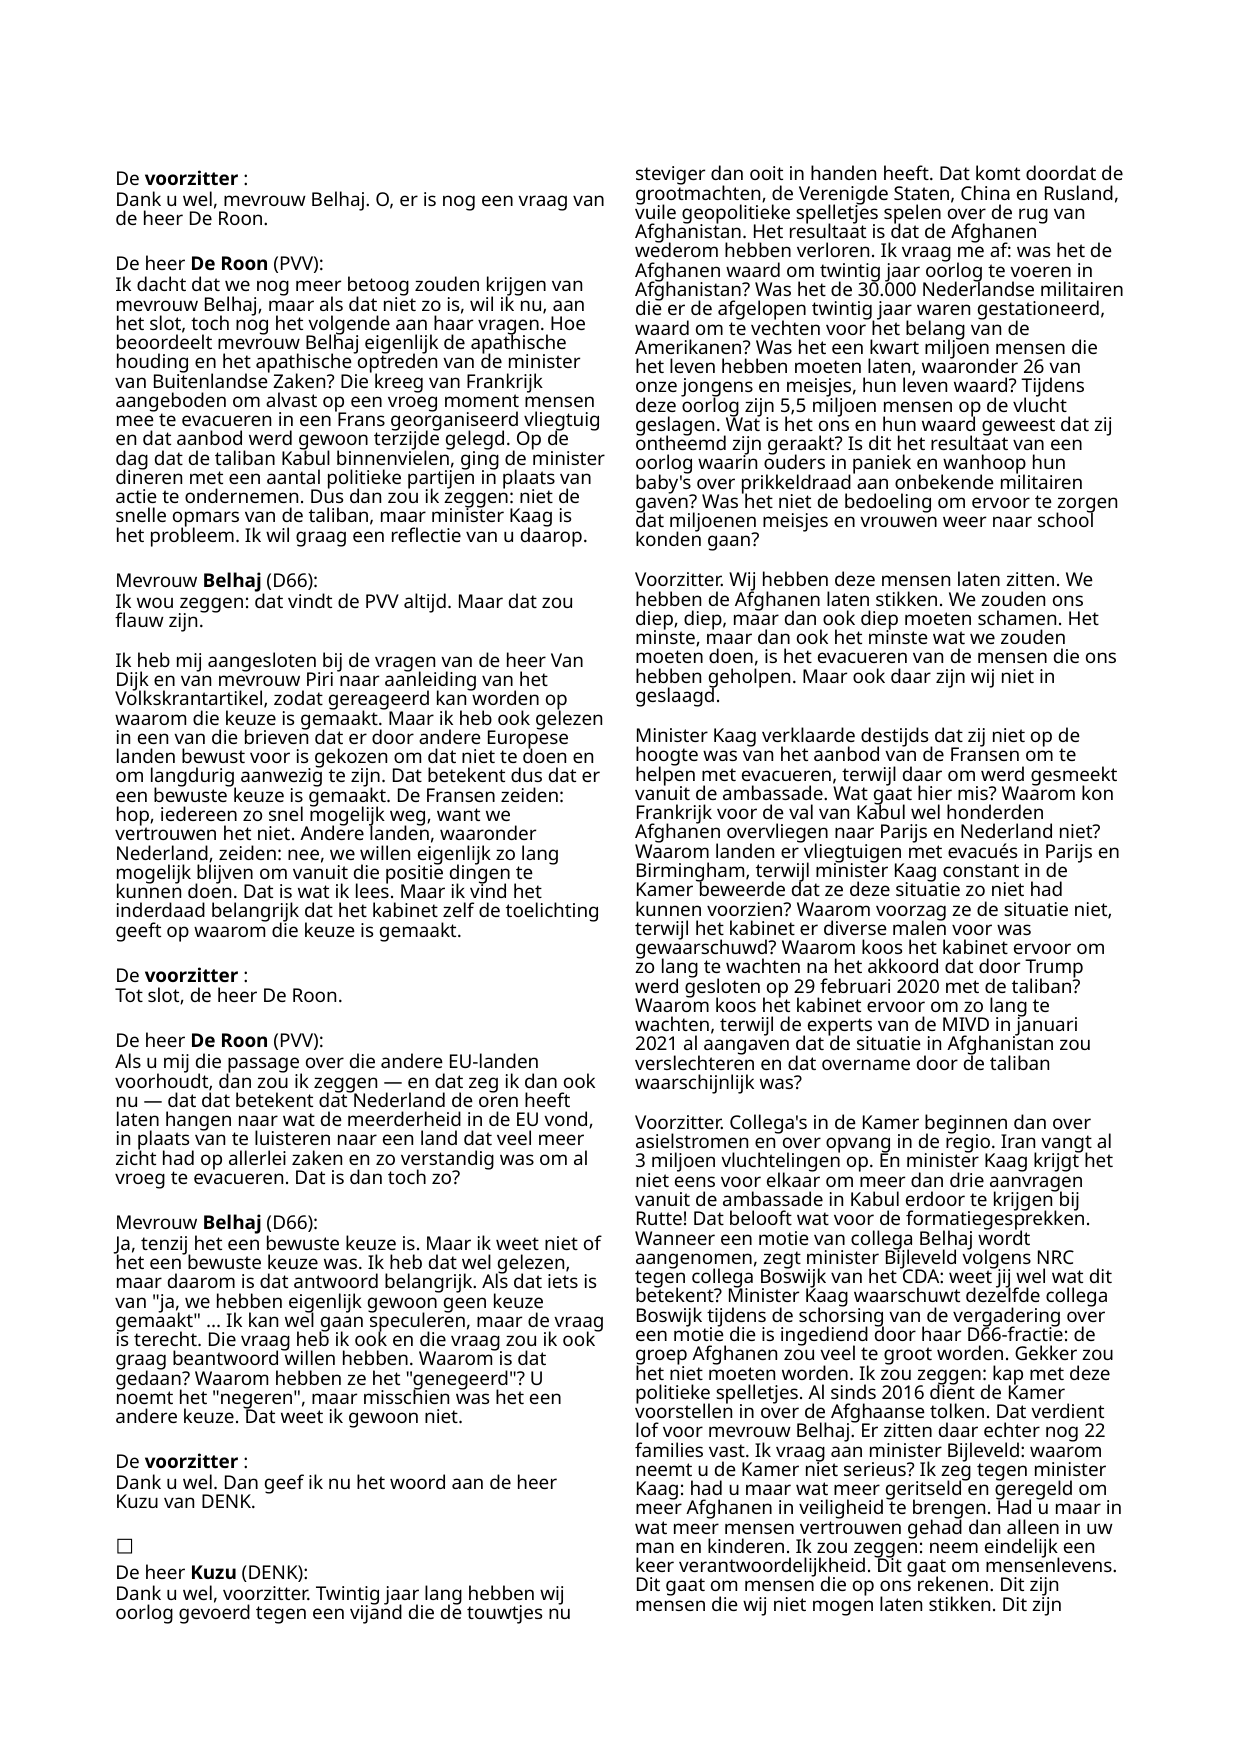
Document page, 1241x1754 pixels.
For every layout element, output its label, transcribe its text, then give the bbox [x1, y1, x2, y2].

text Dank u wel, mevrouw Belhaj. O, er is nog een vraag van de heer De Roon. [115, 191, 605, 230]
text Dank u wel. Dan geef ik nu het woord aan de heer Kuzu van DENK. [115, 1474, 605, 1513]
text De heer De Roon (PVV): [115, 251, 605, 276]
text Mevrouw Belhaj (D66): [115, 1209, 605, 1235]
text Minister Kaag verklaarde destijds dat zij niet op de hoogte was van het aanbod van de Fransen om te helpen met evacueren, terwijl daar om werd gesmeekt vanuit de ambassade. Wat gaat hier mis? Waarom kon Frankrijk voor de val van Kabul wel honderden Afghanen overvliegen naar Parijs en Nederland niet? Waarom landen er vliegtuigen met evacués in Parijs en Birmingham, terwijl minister Kaag constant in de Kamer beweerde dat ze deze situatie zo niet had kunnen voorzien? Waarom voorzag ze de situatie niet, terwijl het kabinet er diverse malen voor was gewaarschuwd? Waarom koos het kabinet ervoor om zo lang te wachten na het akkoord dat door Trump werd gesloten op 29 februari 2020 met de taliban? Waarom koos het kabinet ervoor om zo lang te wachten, terwijl de experts van de MIVD in januari 2021 al aangaven dat de situatie in Afghanistan zou verslechteren en dat overname door de taliban waarschijnlijk was? [635, 727, 1125, 1093]
text De voorzitter : [115, 165, 605, 191]
text Ik wou zeggen: dat vindt de PVV altijd. Maar dat zou flauw zijn. [115, 593, 605, 631]
text Voorzitter. Collega's in de Kamer beginnen dan over asielstromen en over opvang in de regio. Iran vangt al 3 miljoen vluchtelingen op. En minister Kaag krijgt het niet eens voor elkaar om meer dan drie aanvragen vanuit de ambassade in Kabul erdoor te krijgen bij Rutte! Dat belooft wat voor de formatiegesprekken. Wanneer een motie van collega Belhaj wordt aangenomen, zegt minister Bijleveld volgens NRC tegen collega Boswijk van het CDA: weet jij wel wat dit betekent? Minister Kaag waarschuwt dezelfde collega Boswijk tijdens de schorsing van de vergadering over een motie die is ingediend door haar D66-fractie: de groep Afghanen zou veel te groot worden. Gekker zou het niet moeten worden. Ik zou zeggen: kap met deze politieke spelletjes. Al sinds 2016 dient de Kamer voorstellen in over de Afghaanse tolken. Dat verdient lof voor mevrouw Belhaj. Er zitten daar echter nog 22 families vast. Ik vraag aan minister Bijleveld: waarom neemt u de Kamer niet serieus? Ik zeg tegen minister Kaag: had u maar wat meer geritseld en geregeld om meer Afghanen in veiligheid te brengen. Had u maar in wat meer mensen vertrouwen gehad dan alleen in uw man en kinderen. Ik zou zeggen: neem eindelijk een keer verantwoordelijkheid. Dit gaat om mensenlevens. Dit gaat om mensen die op ons rekenen. Dit zijn mensen die wij niet mogen laten stikken. Dit zijn [635, 1114, 1125, 1615]
text Mevrouw Belhaj (D66): [115, 567, 605, 593]
text Voorzitter. Wij hebben deze mensen laten zitten. We hebben de Afghanen laten stikken. We zouden ons diep, diep, maar dan ook diep moeten schamen. Het minste, maar dan ook het minste wat we zouden moeten doen, is het evacueren van de mensen die ons hebben geholpen. Maar ook daar zijn wij niet in geslaagd. [635, 571, 1125, 706]
text De heer De Roon (PVV): [115, 1028, 605, 1053]
text Als u mij die passage over die andere EU-landen voorhoudt, dan zou ik zeggen — en dat zeg ik dan ook nu — dat dat betekent dat Nederland de oren heeft laten hangen naar wat de meerderheid in de EU vond, in plaats van te luisteren naar een land dat veel meer zicht had op allerlei zaken en zo verstandig was om al vroeg te evacueren. Dat is dan toch zo? [115, 1053, 605, 1188]
text De voorzitter : [115, 962, 605, 987]
text De heer Kuzu (DENK): [115, 1559, 605, 1585]
text De voorzitter : [115, 1448, 605, 1474]
text Ja, tenzij het een bewuste keuze is. Maar ik weet niet of het een bewuste keuze was. Ik heb dat wel gelezen, maar daarom is dat antwoord belangrijk. Als dat iets is van "ja, we hebben eigenlijk gewoon geen keuze gemaakt" ... Ik kan wel gaan speculeren, maar de vraag is terecht. Die vraag heb ik ook en die vraag zou ik ook graag beantwoord willen hebben. Waarom is dat gedaan? Waarom hebben ze het "genegeerd"? U noemt het "negeren", maar misschien was het een andere keuze. Dat weet ik gewoon niet. [115, 1235, 605, 1427]
text ⬜ [115, 1533, 605, 1559]
text Tot slot, de heer De Roon. [115, 987, 605, 1007]
text steviger dan ooit in handen heeft. Dat komt doordat de grootmachten, de Verenigde Staten, China en Rusland, vuile geopolitieke spelletjes spelen over de rug van Afghanistan. Het resultaat is dat de Afghanen wederom hebben verloren. Ik vraag me af: was het de Afghanen waard om twintig jaar oorlog te voeren in Afghanistan? Was het de 30.000 Nederlandse militairen die er de afgelopen twintig jaar waren gestationeerd, waard om te vechten voor het belang van de Amerikanen? Was het een kwart miljoen mensen die het leven hebben moeten laten, waaronder 26 van onze jongens en meisjes, hun leven waard? Tijdens deze oorlog zijn 5,5 miljoen mensen op de vlucht geslagen. Wat is het ons en hun waard geweest dat zij ontheemd zijn geraakt? Is dit het resultaat van een oorlog waarin ouders in paniek en wanhoop hun baby's over prikkeldraad aan onbekende militairen gaven? Was het niet de bedoeling om ervoor te zorgen dat miljoenen meisjes en vrouwen weer naar school konden gaan? [635, 165, 1125, 551]
text Dank u wel, voorzitter. Twintig jaar lang hebben wij oorlog gevoerd tegen een vijand die de touwtjes nu [115, 1585, 605, 1623]
text Ik heb mij aangesloten bij de vragen van de heer Van Dijk en van mevrouw Piri naar aanleiding van het Volkskrantartikel, zodat gereageerd kan worden op waarom die keuze is gemaakt. Maar ik heb ook gelezen in een van die brieven dat er door andere Europese landen bewust voor is gekozen om dat niet te doen en om langdurig aanwezig te zijn. Dat betekent dus dat er een bewuste keuze is gemaakt. De Fransen zeiden: hop, iedereen zo snel mogelijk weg, want we vertrouwen het niet. Andere landen, waaronder Nederland, zeiden: nee, we willen eigenlijk zo lang mogelijk blijven om vanuit die positie dingen te kunnen doen. Dat is wat ik lees. Maar ik vind het inderdaad belangrijk dat het kabinet zelf de toelichting geeft op waarom die keuze is gemaakt. [115, 652, 605, 941]
text Ik dacht dat we nog meer betoog zouden krijgen van mevrouw Belhaj, maar als dat niet zo is, wil ik nu, aan het slot, toch nog het volgende aan haar vragen. Hoe beoordeelt mevrouw Belhaj eigenlijk de apathische houding en het apathische optreden van de minister van Buitenlandse Zaken? Die kreeg van Frankrijk aangeboden om alvast op een vroeg moment mensen mee te evacueren in een Frans georganiseerd vliegtuig en dat aanbod werd gewoon terzijde gelegd. Op de dag dat de taliban Kabul binnenvielen, ging de minister dineren met een aantal politieke partijen in plaats van actie te ondernemen. Dus dan zou ik zeggen: niet de snelle opmars van de taliban, maar minister Kaag is het probleem. Ik wil graag een reflectie van u daarop. [115, 276, 605, 546]
